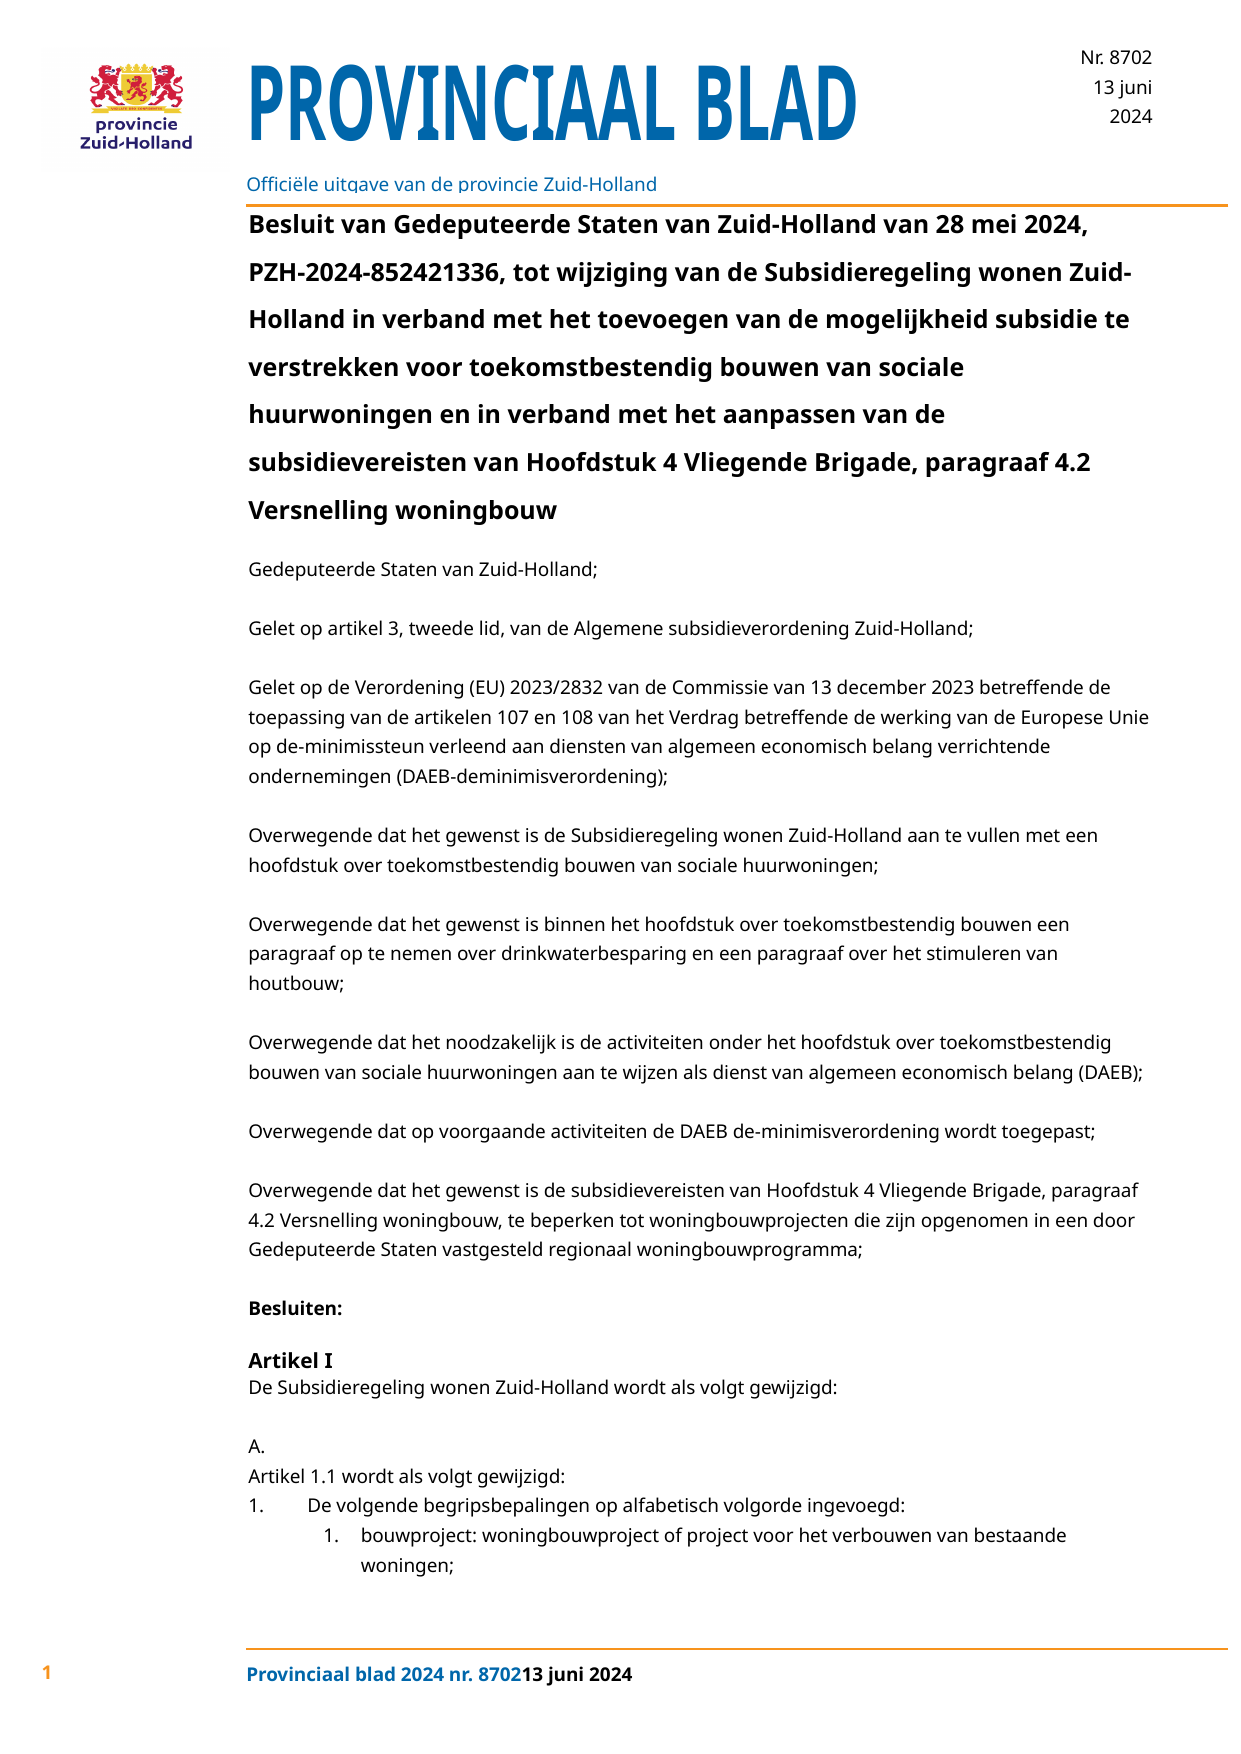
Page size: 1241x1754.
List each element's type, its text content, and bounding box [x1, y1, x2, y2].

text Overwegende dat het gewenst is de Subsidieregeling wonen Zuid-Holland aan te vullen met een hoofdstuk over toekomstbestendig bouwen van sociale huurwoningen; [248, 822, 1152, 877]
text De Subsidieregeling wonen Zuid-Holland wordt als volgt gewijzigd: [248, 1374, 1152, 1400]
text Besluiten: [248, 1296, 1152, 1321]
text Artikel I [248, 1346, 1152, 1374]
text Overwegende dat het gewenst is binnen het hoofdstuk over toekomstbestendig bouwen een paragraaf op te nemen over drinkwaterbesparing en een paragraaf over het stimuleren van houtbouw; [248, 911, 1152, 996]
text Gelet op artikel 3, tweede lid, van de Algemene subsidieverordening Zuid-Holland; [248, 615, 1152, 641]
text Gelet op de Verordening (EU) 2023/2832 van de Commissie van 13 december 2023 betreffende de toepassing van de artikelen 107 en 108 van het Verdrag betreffende de werking van de Europese Unie op de-minimissteun verleend aan diensten van algemeen economisch belang verrichtende ondernemingen (DAEB-deminimisverordening); [248, 674, 1152, 789]
text Overwegende dat het noodzakelijk is de activiteiten onder het hoofdstuk over toekomstbestendig bouwen van sociale huurwoningen aan te wijzen als dienst van algemeen economisch belang (DAEB); [248, 1029, 1152, 1084]
text Besluit van Gedeputeerde Staten van Zuid-Holland van 28 mei 2024, PZH-2024-852421336, tot wijziging van de Subsidieregeling wonen Zuid-Holland in verband met het toevoegen van de mogelijkheid subsidie te verstrekken voor toekomstbestendig bouwen van sociale huurwoningen en in verband met het aanpassen van de subsidievereisten van Hoofdstuk 4 Vliegende Brigade, paragraaf 4.2 Versnelling woningbouw [248, 207, 1152, 526]
text Overwegende dat het gewenst is de subsidievereisten van Hoofdstuk 4 Vliegende Brigade, paragraaf 4.2 Versnelling woningbouw, te beperken tot woningbouwprojecten die zijn opgenomen in een door Gedeputeerde Staten vastgesteld regionaal woningbouwprogramma; [248, 1177, 1152, 1262]
text A. [248, 1433, 1152, 1459]
text Gedeputeerde Staten van Zuid-Holland; [248, 556, 1152, 582]
picture [41, 47, 231, 172]
text Overwegende dat op voorgaande activiteiten de DAEB de-minimisverordening wordt toegepast; [248, 1118, 1152, 1144]
text Artikel 1.1 wordt als volgt gewijzigd: [248, 1463, 1152, 1489]
list bouwproject: woningbouwproject of project voor het verbouwen van bestaande woningen; [323, 1522, 1152, 1578]
list De volgende begripsbepalingen op alfabetisch volgorde ingevoegd: [248, 1493, 1152, 1518]
